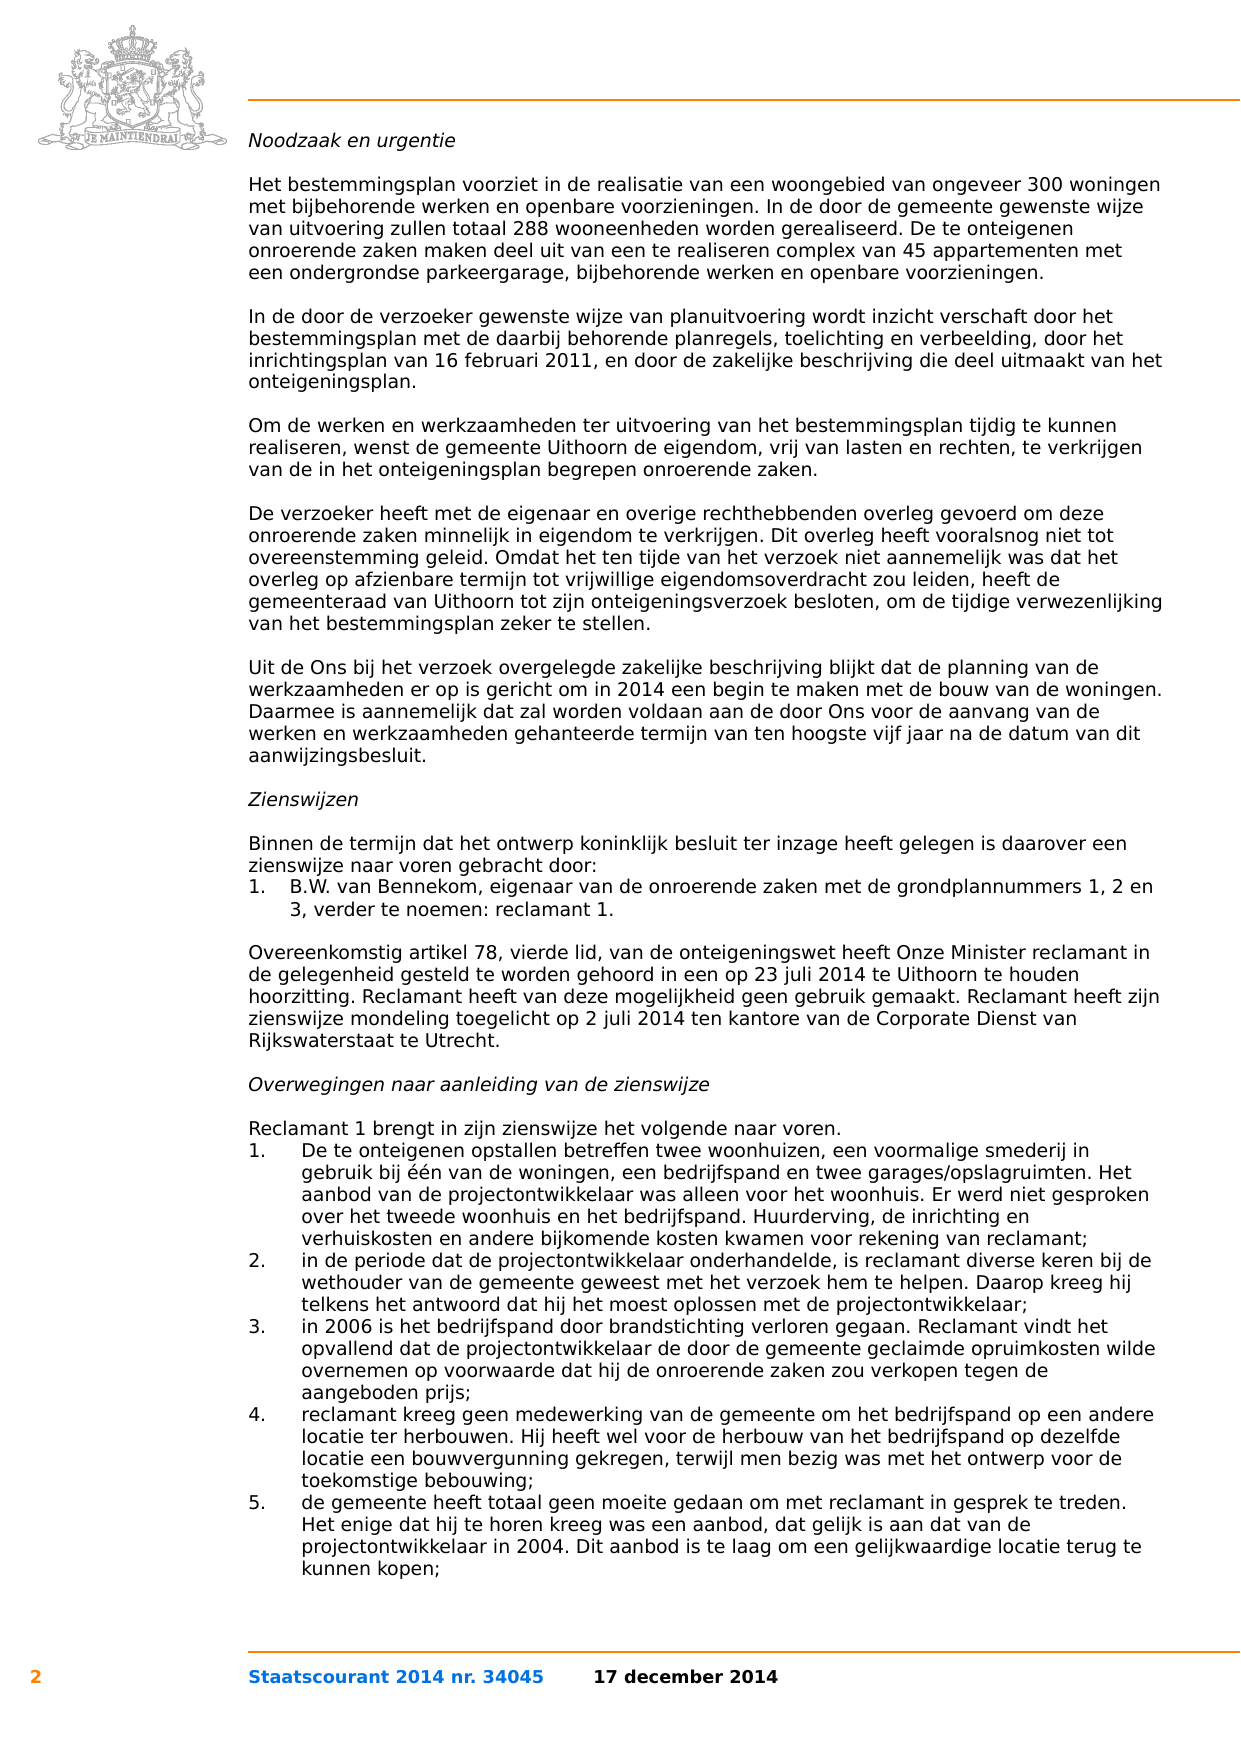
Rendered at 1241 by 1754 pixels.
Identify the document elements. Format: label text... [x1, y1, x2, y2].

text Binnen de termijn dat het ontwerp koninklijk besluit ter inzage heeft gelegen is daarover een zienswijze naar voren gebracht door: [248, 832, 1163, 876]
text 1. De te onteigenen opstallen betreffen twee woonhuizen, een voormalige smederij in gebruik bij één van de woningen, een bedrijfspand en twee garages/opslagruimten. Het aanbod van de projectontwikkelaar was alleen voor het woonhuis. Er werd niet gesproken over het tweede woonhuis en het bedrijfspand. Huurderving, de inrichting en verhuiskosten en andere bijkomende kosten kwamen voor rekening van reclamant; [248, 1140, 1163, 1250]
text 2. in de periode dat de projectontwikkelaar onderhandelde, is reclamant diverse keren bij de wethouder van de gemeente geweest met het verzoek hem te helpen. Daarop kreeg hij telkens het antwoord dat hij het moest oplossen met de projectontwikkelaar; [248, 1250, 1163, 1316]
picture [38, 25, 227, 150]
text Het bestemmingsplan voorziet in de realisatie van een woongebied van ongeveer 300 woningen met bijbehorende werken en openbare voorzieningen. In de door de gemeente gewenste wijze van uitvoering zullen totaal 288 wooneenheden worden gerealiseerd. De te onteigenen onroerende zaken maken deel uit van een te realiseren complex van 45 appartementen met een ondergrondse parkeergarage, bijbehorende werken en openbare voorzieningen. [248, 174, 1163, 284]
text Uit de Ons bij het verzoek overgelegde zakelijke beschrijving blijkt dat de planning van de werkzaamheden er op is gericht om in 2014 een begin te maken met de bouw van de woningen. Daarmee is aannemelijk dat zal worden voldaan aan de door Ons voor de aanvang van de werken en werkzaamheden gehanteerde termijn van ten hoogste vijf jaar na de datum van dit aanwijzingsbesluit. [248, 657, 1163, 767]
text Om de werken en werkzaamheden ter uitvoering van het bestemmingsplan tijdig te kunnen realiseren, wenst de gemeente Uithoorn de eigendom, vrij van lasten en rechten, te verkrijgen van de in het onteigeningsplan begrepen onroerende zaken. [248, 415, 1163, 481]
subtitle Zienswijzen [248, 789, 1163, 811]
text In de door de verzoeker gewenste wijze van planuitvoering wordt inzicht verschaft door het bestemmingsplan met de daarbij behorende planregels, toelichting en verbeelding, door het inrichtingsplan van 16 februari 2011, en door de zakelijke beschrijving die deel uitmaakt van het onteigeningsplan. [248, 306, 1163, 393]
text De verzoeker heeft met de eigenaar en overige rechthebbenden overleg gevoerd om deze onroerende zaken minnelijk in eigendom te verkrijgen. Dit overleg heeft vooralsnog niet tot overeenstemming geleid. Omdat het ten tijde van het verzoek niet aannemelijk was dat het overleg op afzienbare termijn tot vrijwillige eigendomsoverdracht zou leiden, heeft de gemeenteraad van Uithoorn tot zijn onteigeningsverzoek besloten, om de tijdige verwezenlijking van het bestemmingsplan zeker te stellen. [248, 503, 1163, 635]
text 5. de gemeente heeft totaal geen moeite gedaan om met reclamant in gesprek te treden. Het enige dat hij te horen kreeg was een aanbod, dat gelijk is aan dat van de projectontwikkelaar in 2004. Dit aanbod is te laag om een gelijkwaardige locatie terug te kunnen kopen; [248, 1492, 1163, 1579]
subtitle Noodzaak en urgentie [248, 130, 1163, 152]
text Reclamant 1 brengt in zijn zienswijze het volgende naar voren. [248, 1118, 1163, 1140]
text Overeenkomstig artikel 78, vierde lid, van de onteigeningswet heeft Onze Minister reclamant in de gelegenheid gesteld te worden gehoord in een op 23 juli 2014 te Uithoorn te houden hoorzitting. Reclamant heeft van deze mogelijkheid geen gebruik gemaakt. Reclamant heeft zijn zienswijze mondeling toegelicht op 2 juli 2014 ten kantore van de Corporate Dienst van Rijkswaterstaat te Utrecht. [248, 942, 1163, 1052]
subtitle Overwegingen naar aanleiding van de zienswijze [248, 1074, 1163, 1096]
text 3. in 2006 is het bedrijfspand door brandstichting verloren gegaan. Reclamant vindt het opvallend dat de projectontwikkelaar de door de gemeente geclaimde opruimkosten wilde overnemen op voorwaarde dat hij de onroerende zaken zou verkopen tegen de aangeboden prijs; [248, 1316, 1163, 1404]
text 1. B.W. van Bennekom, eigenaar van de onroerende zaken met de grondplannummers 1, 2 en 3, verder te noemen: reclamant 1. [248, 876, 1163, 920]
text 4. reclamant kreeg geen medewerking van de gemeente om het bedrijfspand op een andere locatie ter herbouwen. Hij heeft wel voor de herbouw van het bedrijfspand op dezelfde locatie een bouwvergunning gekregen, terwijl men bezig was met het ontwerp voor de toekomstige bebouwing; [248, 1404, 1163, 1492]
